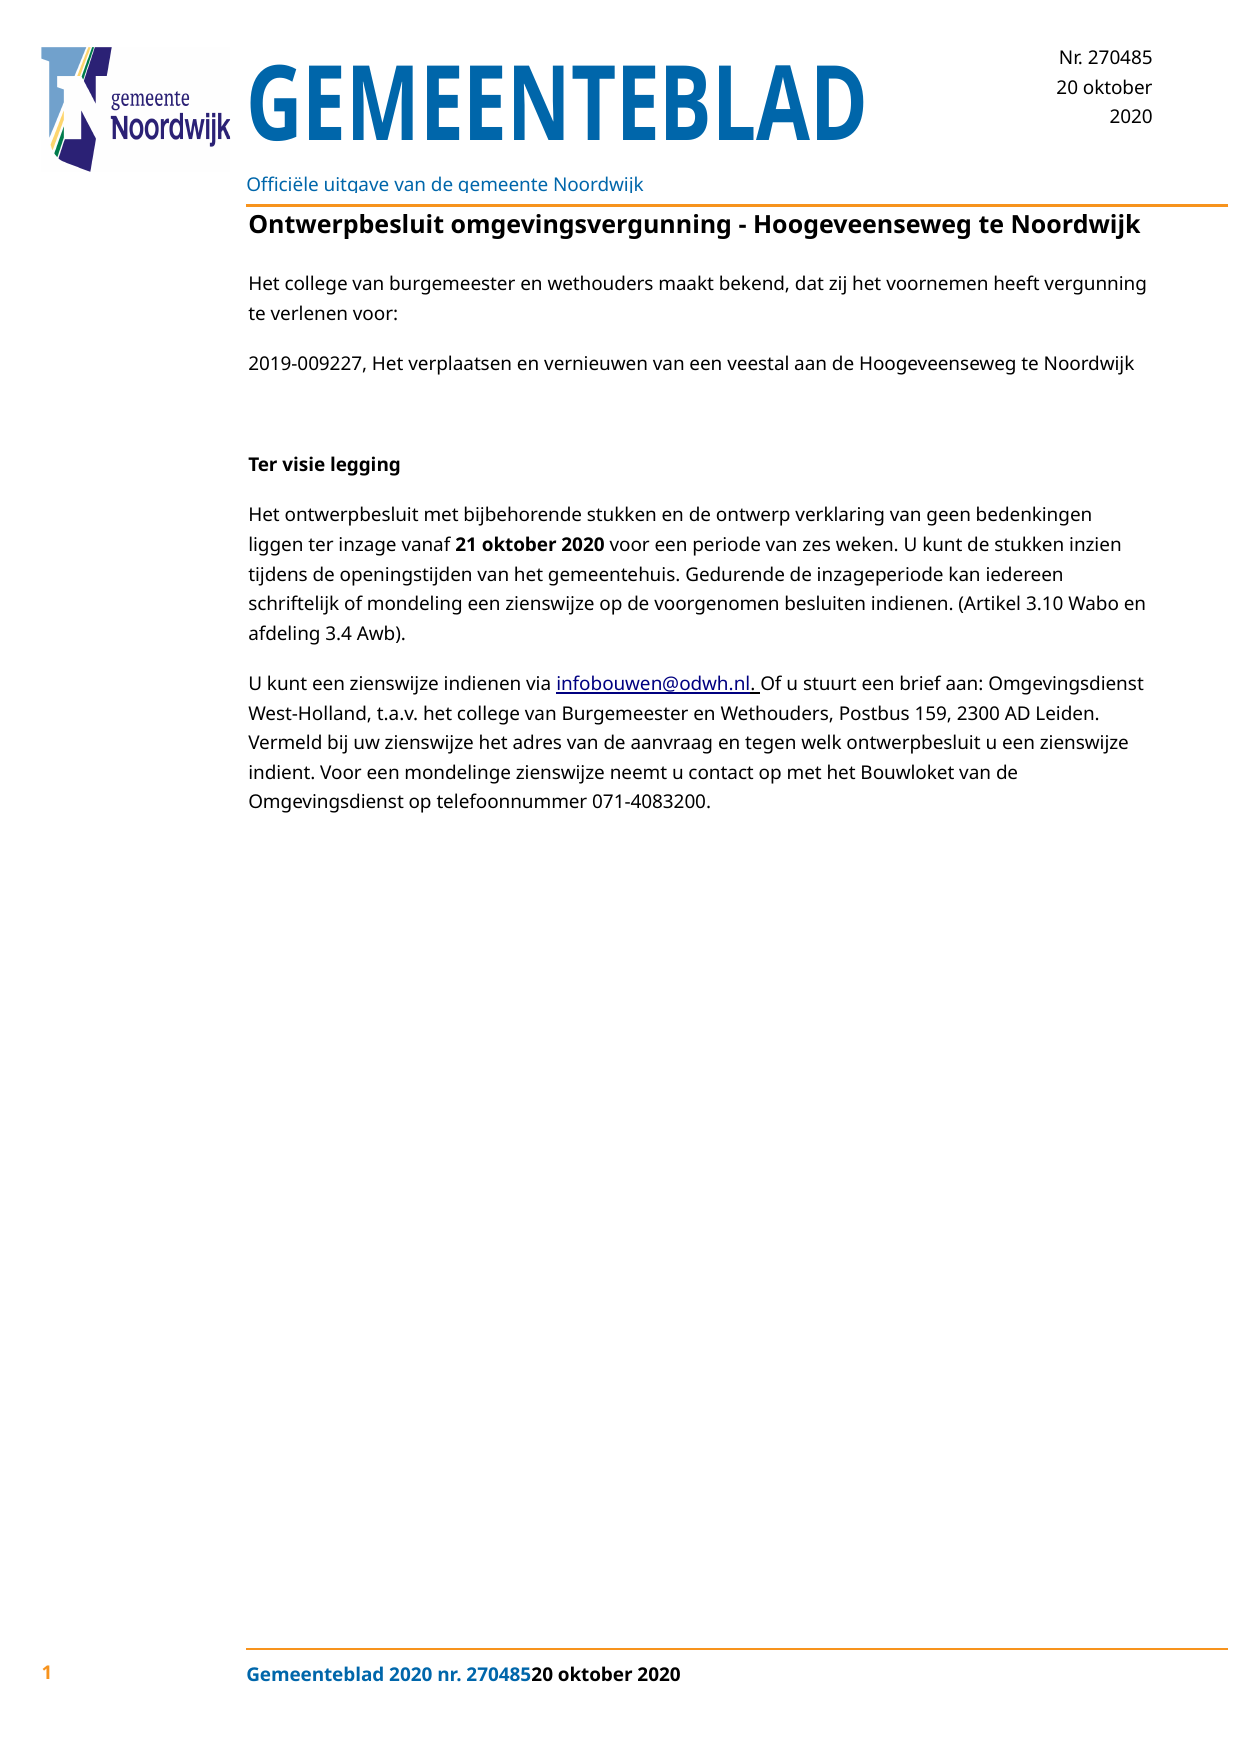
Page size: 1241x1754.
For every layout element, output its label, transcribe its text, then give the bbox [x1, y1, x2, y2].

picture [41, 47, 231, 172]
text 2019-009227, Het verplaatsen en vernieuwen van een veestal aan de Hoogeveenseweg te Noordwijk [248, 350, 1152, 376]
text Ontwerpbesluit omgevingsvergunning - Hoogeveenseweg te Noordwijk [248, 207, 1152, 241]
text Het ontwerpbesluit met bijbehorende stukken en de ontwerp verklaring van geen bedenkingen liggen ter inzage vanaf 21 oktober 2020 voor een periode van zes weken. U kunt de stukken inzien tijdens de openingstijden van het gemeentehuis. Gedurende de inzageperiode kan iedereen schriftelijk of mondeling een zienswijze op de voorgenomen besluiten indienen. (Artikel 3.10 Wabo en afdeling 3.4 Awb). [248, 502, 1152, 646]
text U kunt een zienswijze indienen via infobouwen@odwh.nl. Of u stuurt een brief aan: Omgevingsdienst West-Holland, t.a.v. het college van Burgemeester en Wethouders, Postbus 159, 2300 AD Leiden. Vermeld bij uw zienswijze het adres van de aanvraag en tegen welk ontwerpbesluit u een zienswijze indient. Voor een mondelinge zienswijze neemt u contact op met het Bouwloket van de Omgevingsdienst op telefoonnummer 071-4083200. [248, 670, 1152, 814]
text Het college van burgemeester en wethouders maakt bekend, dat zij het voornemen heeft vergunning te verlenen voor: [248, 270, 1152, 326]
text Ter visie legging [248, 451, 1152, 477]
